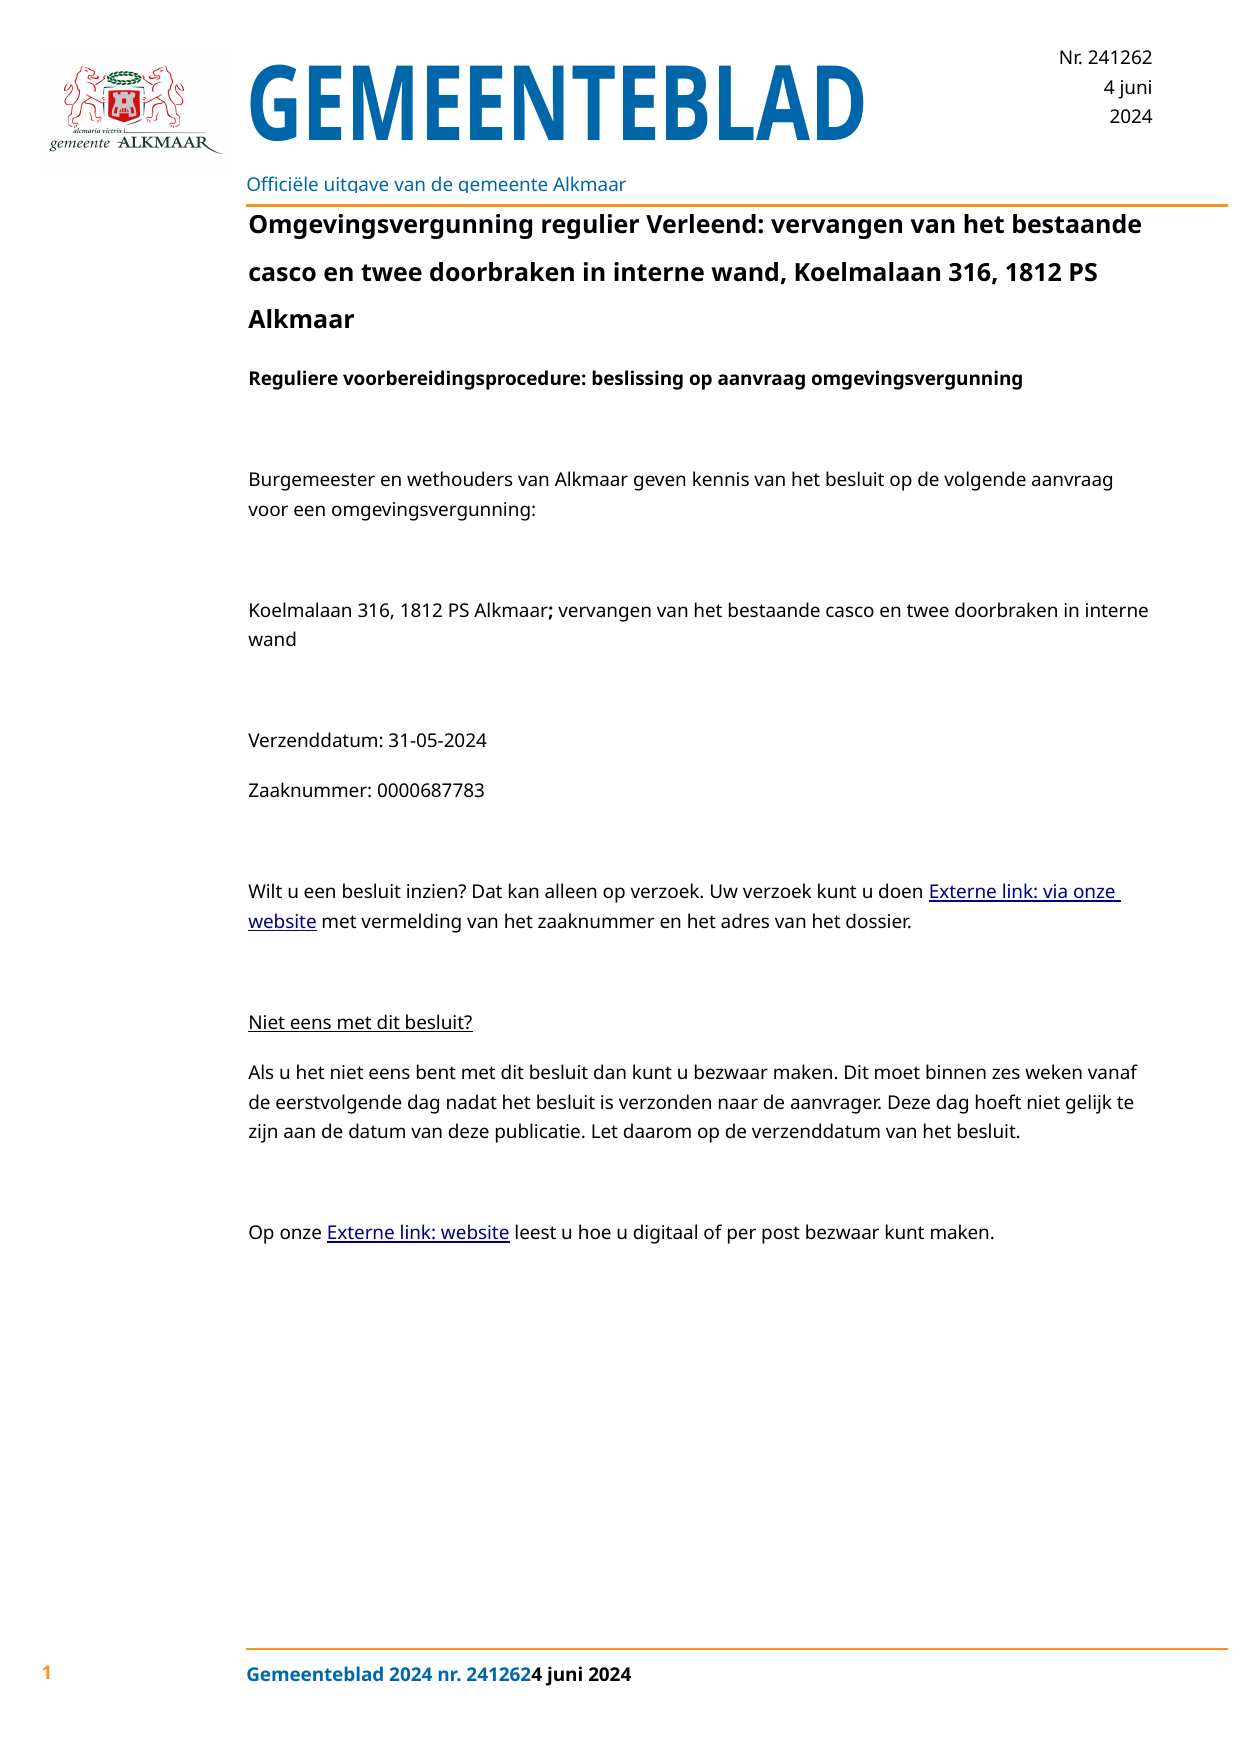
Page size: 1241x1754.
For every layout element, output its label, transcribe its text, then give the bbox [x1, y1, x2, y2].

text Wilt u een besluit inzien? Dat kan alleen op verzoek. Uw verzoek kunt u doen Externe link: via onze website met vermelding van het zaaknummer en het adres van het dossier. [248, 878, 1152, 934]
text Niet eens met dit besluit? [248, 1009, 1152, 1034]
text Verzenddatum: 31-05-2024 [248, 727, 1152, 753]
text Omgevingsvergunning regulier Verleend: vervangen van het bestaande casco en twee doorbraken in interne wand, Koelmalaan 316, 1812 PS Alkmaar [248, 207, 1152, 336]
text Koelmalaan 316, 1812 PS Alkmaar; vervangen van het bestaande casco en twee doorbraken in interne wand [248, 597, 1152, 652]
text Burgemeester en wethouders van Alkmaar geven kennis van het besluit op de volgende aanvraag voor een omgevingsvergunning: [248, 466, 1152, 522]
text Op onze Externe link: website leest u hoe u digitaal of per post bezwaar kunt maken. [248, 1219, 1152, 1245]
picture [41, 47, 231, 172]
text Als u het niet eens bent met dit besluit dan kunt u bezwaar maken. Dit moet binnen zes weken vanaf de eerstvolgende dag nadat het besluit is verzonden naar de aanvrager. Deze dag hoeft niet gelijk te zijn aan de datum van deze publicatie. Let daarom op de verzenddatum van het besluit. [248, 1059, 1152, 1144]
text Zaaknummer: 0000687783 [248, 778, 1152, 803]
text Reguliere voorbereidingsprocedure: beslissing op aanvraag omgevingsvergunning [248, 366, 1152, 391]
